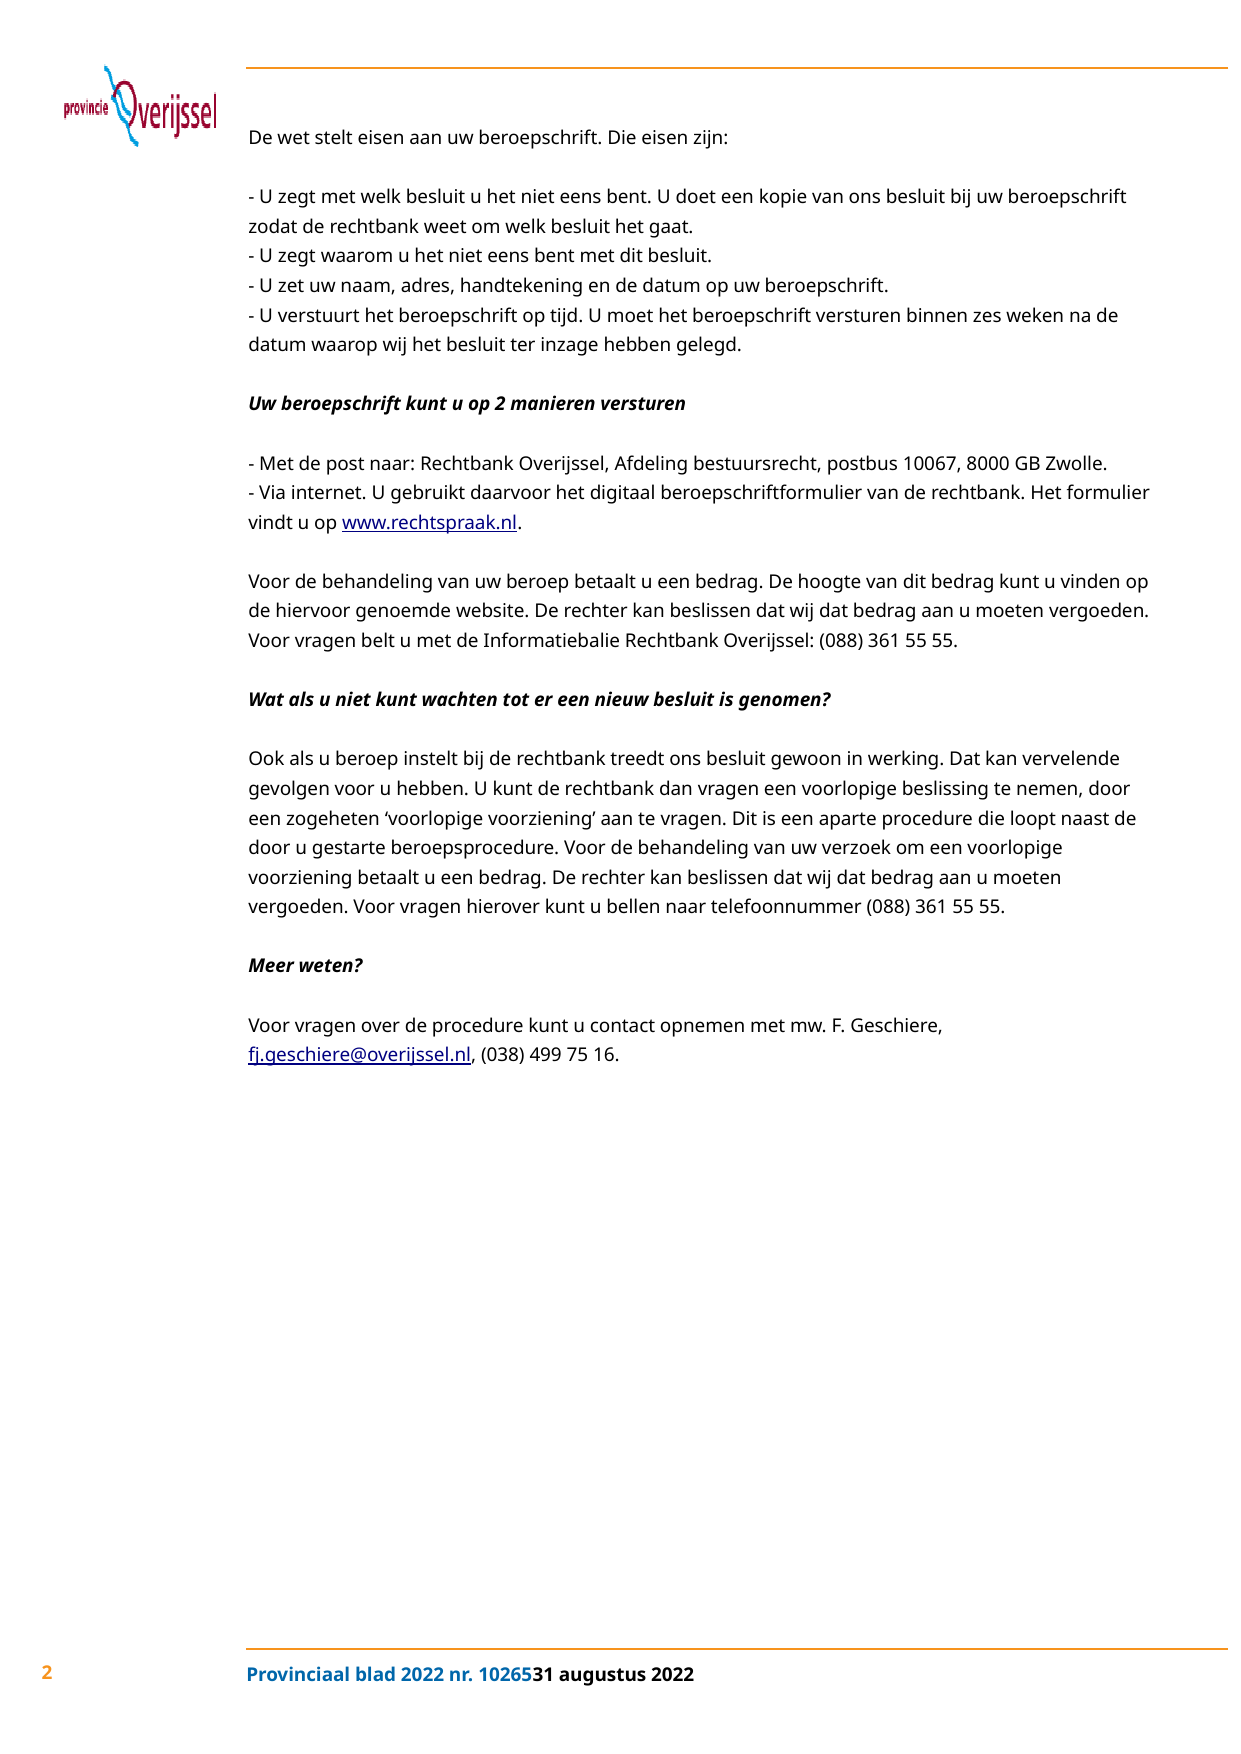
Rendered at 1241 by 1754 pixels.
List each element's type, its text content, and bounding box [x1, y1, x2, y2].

text Ook als u beroep instelt bij de rechtbank treedt ons besluit gewoon in werking. Dat kan vervelende gevolgen voor u hebben. U kunt de rechtbank dan vragen een voorlopige beslissing te nemen, door een zogeheten ‘voorlopige voorziening’ aan te vragen. Dit is een aparte procedure die loopt naast de door u gestarte beroepsprocedure. Voor de behandeling van uw verzoek om een voorlopige voorziening betaalt u een bedrag. De rechter kan beslissen dat wij dat bedrag aan u moeten vergoeden. Voor vragen hierover kunt u bellen naar telefoonnummer (088) 361 55 55. [248, 746, 1152, 919]
text - U zegt met welk besluit u het niet eens bent. U doet een kopie van ons besluit bij uw beroepschrift zodat de rechtbank weet om welk besluit het gaat. [248, 183, 1152, 239]
picture [41, 47, 231, 172]
text Wat als u niet kunt wachten tot er een nieuw besluit is genomen? [248, 686, 1152, 712]
text - Met de post naar: Rechtbank Overijssel, Afdeling bestuursrecht, postbus 10067, 8000 GB Zwolle. [248, 450, 1152, 476]
text - U zegt waarom u het niet eens bent met dit besluit. [248, 243, 1152, 268]
text Voor vragen over de procedure kunt u contact opnemen met mw. F. Geschiere, fj.geschiere@overijssel.nl, (038) 499 75 16. [248, 1012, 1152, 1067]
text - U zet uw naam, adres, handtekening en de datum op uw beroepschrift. [248, 272, 1152, 298]
text De wet stelt eisen aan uw beroepschrift. Die eisen zijn: [248, 124, 1152, 150]
text Meer weten? [248, 953, 1152, 978]
text - U verstuurt het beroepschrift op tijd. U moet het beroepschrift versturen binnen zes weken na de datum waarop wij het besluit ter inzage hebben gelegd. [248, 302, 1152, 357]
text - Via internet. U gebruikt daarvoor het digitaal beroepschriftformulier van de rechtbank. Het formulier vindt u op www.rechtspraak.nl. [248, 479, 1152, 535]
text Uw beroepschrift kunt u op 2 manieren versturen [248, 391, 1152, 416]
text Voor de behandeling van uw beroep betaalt u een bedrag. De hoogte van dit bedrag kunt u vinden op de hiervoor genoemde website. De rechter kan beslissen dat wij dat bedrag aan u moeten vergoeden. Voor vragen belt u met de Informatiebalie Rechtbank Overijssel: (088) 361 55 55. [248, 568, 1152, 653]
